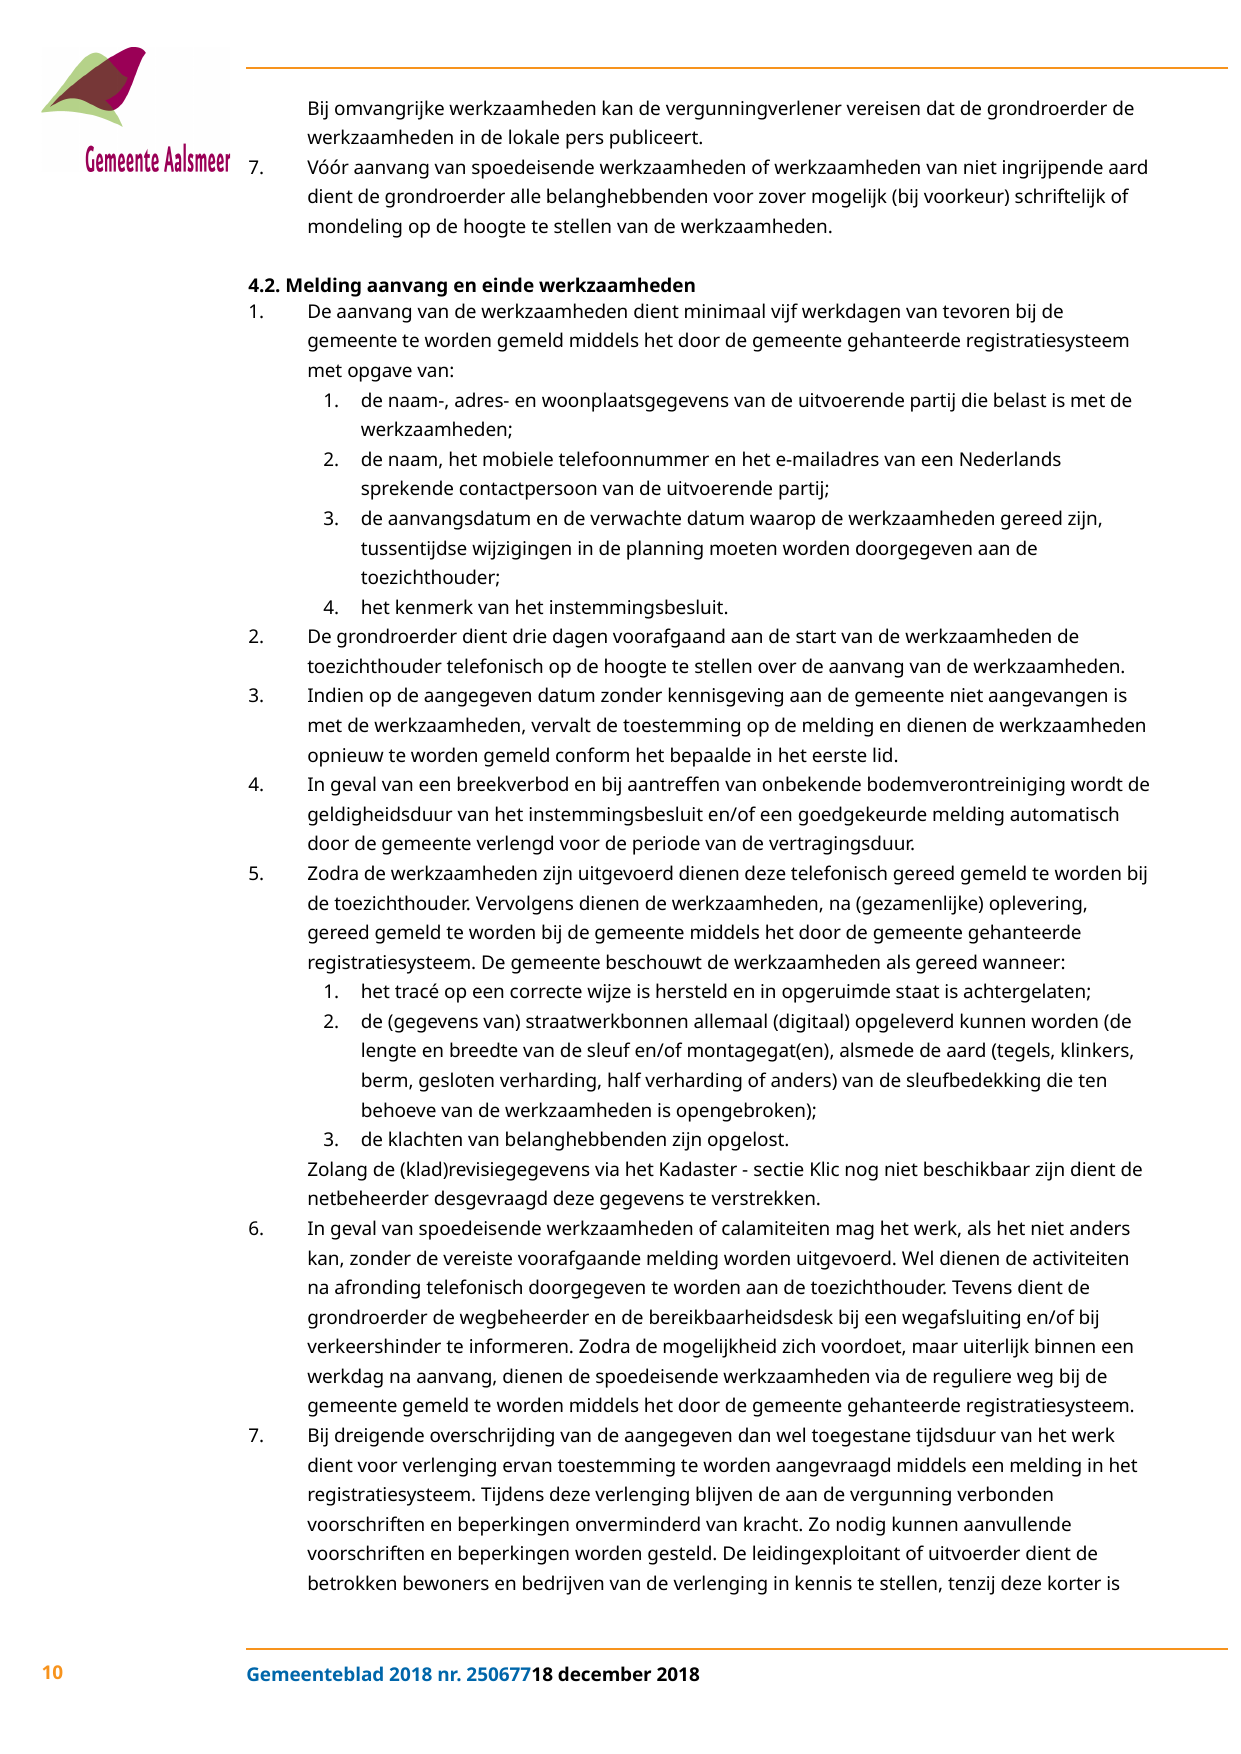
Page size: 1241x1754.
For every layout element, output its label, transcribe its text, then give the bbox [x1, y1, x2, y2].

list de naam-, adres- en woonplaatsgegevens van de uitvoerende partij die belast is met de werkzaamheden; [323, 387, 1152, 442]
list het kenmerk van het instemmingsbesluit. [323, 594, 1152, 619]
list Bij dreigende overschrijding van de aangegeven dan wel toegestane tijdsduur van het werk dient voor verlenging ervan toestemming te worden aangevraagd middels een melding in het registratiesysteem. Tijdens deze verlenging blijven de aan de vergunning verbonden voorschriften en beperkingen onverminderd van kracht. Zo nodig kunnen aanvullende voorschriften en beperkingen worden gesteld. De leidingexploitant of uitvoerder dient de betrokken bewoners en bedrijven van de verlenging in kennis te stellen, tenzij deze korter is [248, 1422, 1152, 1596]
list de naam, het mobiele telefoonnummer en het e-mailadres van een Nederlands sprekende contactpersoon van de uitvoerende partij; [323, 446, 1152, 501]
list Zodra de werkzaamheden zijn uitgevoerd dienen deze telefonisch gereed gemeld te worden bij de toezichthouder. Vervolgens dienen de werkzaamheden, na (gezamenlijke) oplevering, gereed gemeld te worden bij de gemeente middels het door de gemeente gehanteerde registratiesysteem. De gemeente beschouwt de werkzaamheden als gereed wanneer: [248, 860, 1152, 974]
list De aanvang van de werkzaamheden dient minimaal vijf werkdagen van tevoren bij de gemeente te worden gemeld middels het door de gemeente gehanteerde registratiesysteem met opgave van: [248, 298, 1152, 383]
list de aanvangsdatum en de verwachte datum waarop de werkzaamheden gereed zijn, tussentijdse wijzigingen in de planning moeten worden doorgegeven aan de toezichthouder; [323, 505, 1152, 590]
list Zolang de (klad)revisiegegevens via het Kadaster - sectie Klic nog niet beschikbaar zijn dient de netbeheerder desgevraagd deze gegevens te verstrekken. [248, 1156, 1152, 1211]
list de (gegevens van) straatwerkbonnen allemaal (digitaal) opgeleverd kunnen worden (de lengte en breedte van de sleuf en/of montagegat(en), alsmede de aard (tegels, klinkers, berm, gesloten verharding, half verharding of anders) van de sleufbedekking die ten behoeve van de werkzaamheden is opengebroken); [323, 1008, 1152, 1122]
list Indien op de aangegeven datum zonder kennisgeving aan de gemeente niet aangevangen is met de werkzaamheden, vervalt de toestemming op de melding en dienen de werkzaamheden opnieuw te worden gemeld conform het bepaalde in het eerste lid. [248, 683, 1152, 767]
list de klachten van belanghebbenden zijn opgelost. [323, 1126, 1152, 1152]
text 4.2. Melding aanvang en einde werkzaamheden [248, 272, 1152, 298]
list het tracé op een correcte wijze is hersteld en in opgeruimde staat is achtergelaten; [323, 978, 1152, 1004]
list In geval van spoedeisende werkzaamheden of calamiteiten mag het werk, als het niet anders kan, zonder de vereiste voorafgaande melding worden uitgevoerd. Wel dienen de activiteiten na afronding telefonisch doorgegeven te worden aan de toezichthouder. Tevens dient de grondroerder de wegbeheerder en de bereikbaarheidsdesk bij een wegafsluiting en/of bij verkeershinder te informeren. Zodra de mogelijkheid zich voordoet, maar uiterlijk binnen een werkdag na aanvang, dienen de spoedeisende werkzaamheden via de reguliere weg bij de gemeente gemeld te worden middels het door de gemeente gehanteerde registratiesysteem. [248, 1215, 1152, 1418]
list In geval van een breekverbod en bij aantreffen van onbekende bodemverontreiniging wordt de geldigheidsduur van het instemmingsbesluit en/of een goedgekeurde melding automatisch door de gemeente verlengd voor de periode van de vertragingsduur. [248, 771, 1152, 856]
list De grondroerder dient drie dagen voorafgaand aan de start van de werkzaamheden de toezichthouder telefonisch op de hoogte te stellen over de aanvang van de werkzaamheden. [248, 623, 1152, 679]
picture [41, 47, 231, 172]
list Vóór aanvang van spoedeisende werkzaamheden of werkzaamheden van niet ingrijpende aard dient de grondroerder alle belanghebbenden voor zover mogelijk (bij voorkeur) schriftelijk of mondeling op de hoogte te stellen van de werkzaamheden. [248, 154, 1152, 239]
list Bij omvangrijke werkzaamheden kan de vergunningverlener vereisen dat de grondroerder de werkzaamheden in de lokale pers publiceert. [248, 95, 1152, 150]
